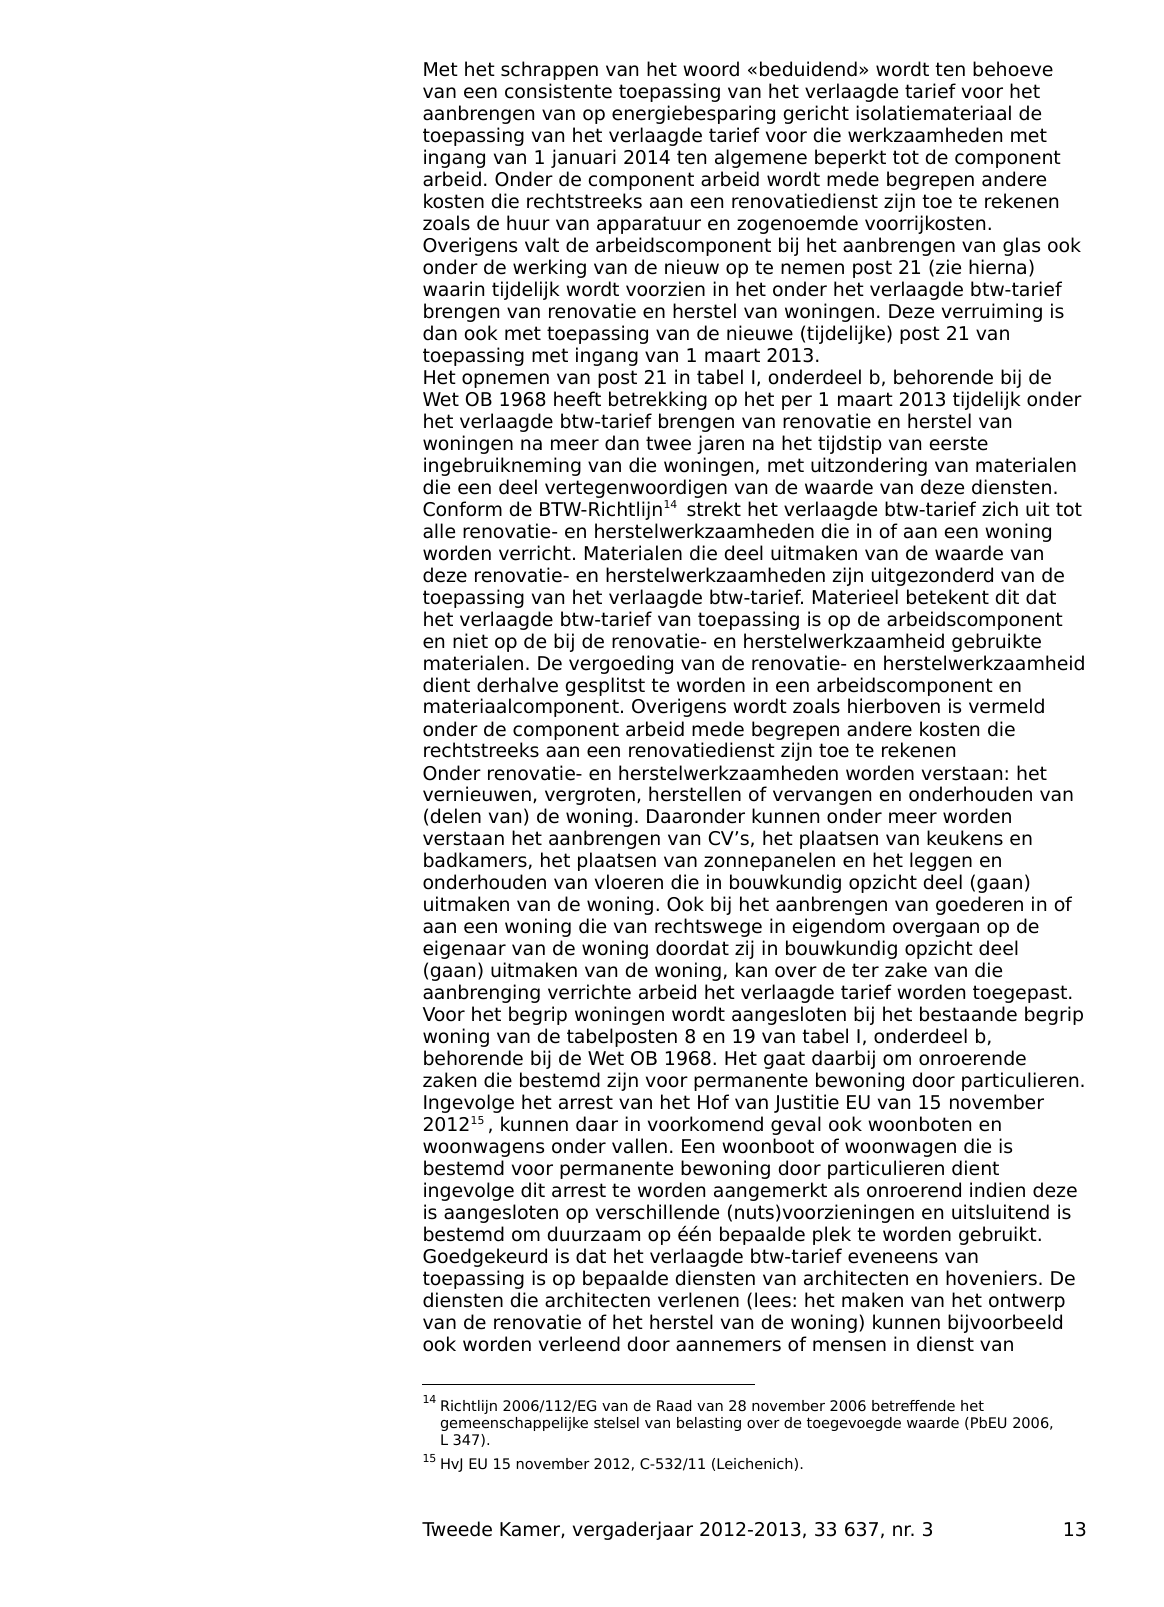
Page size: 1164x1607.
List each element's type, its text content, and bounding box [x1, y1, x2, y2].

text Onder renovatie- en herstelwerkzaamheden worden verstaan: het vernieuwen, vergroten, herstellen of vervangen en onderhouden van (delen van) de woning. Daaronder kunnen onder meer worden verstaan het aanbrengen van CV’s, het plaatsen van keukens en badkamers, het plaatsen van zonnepanelen en het leggen en onderhouden van vloeren die in bouwkundig opzicht deel (gaan) uitmaken van de woning. Ook bij het aanbrengen van goederen in of aan een woning die van rechtswege in eigendom overgaan op de eigenaar van de woning doordat zij in bouwkundig opzicht deel (gaan) uitmaken van de woning, kan over de ter zake van die aanbrenging verrichte arbeid het verlaagde tarief worden toegepast. Voor het begrip woningen wordt aangesloten bij het bestaande begrip woning van de tabelposten 8 en 19 van tabel I, onderdeel b, behorende bij de Wet OB 1968. Het gaat daarbij om onroerende zaken die bestemd zijn voor permanente bewoning door particulieren. Ingevolge het arrest van het Hof van Justitie EU van 15 november 2012, kunnen daar in voorkomend geval ook woonboten en woonwagens onder vallen. Een woonboot of woonwagen die is bestemd voor permanente bewoning door particulieren dient ingevolge dit arrest te worden aangemerkt als onroerend indien deze is aangesloten op verschillende (nuts)voorzieningen en uitsluitend is bestemd om duurzaam op één bepaalde plek te worden gebruikt. [422, 762, 1087, 1246]
text HvJ EU 15 november 2012, C-532/11 (Leichenich). [422, 1452, 1087, 1474]
text Richtlijn 2006/112/EG van de Raad van 28 november 2006 betreffende het gemeenschappelijke stelsel van belasting over de toegevoegde waarde (PbEU 2006, L 347). [422, 1393, 1087, 1449]
text Goedgekeurd is dat het verlaagde btw-tarief eveneens van toepassing is op bepaalde diensten van architecten en hoveniers. De diensten die architecten verlenen (lees: het maken van het ontwerp van de renovatie of het herstel van de woning) kunnen bijvoorbeeld ook worden verleend door aannemers of mensen in dienst van [422, 1246, 1087, 1356]
text Het opnemen van post 21 in tabel I, onderdeel b, behorende bij de Wet OB 1968 heeft betrekking op het per 1 maart 2013 tijdelijk onder het verlaagde btw-tarief brengen van renovatie en herstel van woningen na meer dan twee jaren na het tijdstip van eerste ingebruikneming van die woningen, met uitzondering van materialen die een deel vertegenwoordigen van de waarde van deze diensten. Conform de BTW-Richtlijn strekt het verlaagde btw-tarief zich uit tot alle renovatie- en herstelwerkzaamheden die in of aan een woning worden verricht. Materialen die deel uitmaken van de waarde van deze renovatie- en herstelwerkzaamheden zijn uitgezonderd van de toepassing van het verlaagde btw-tarief. Materieel betekent dit dat het verlaagde btw-tarief van toepassing is op de arbeidscomponent en niet op de bij de renovatie- en herstelwerkzaamheid gebruikte materialen. De vergoeding van de renovatie- en herstelwerkzaamheid dient derhalve gesplitst te worden in een arbeidscomponent en materiaalcomponent. Overigens wordt zoals hierboven is vermeld onder de component arbeid mede begrepen andere kosten die rechtstreeks aan een renovatiedienst zijn toe te rekenen [422, 367, 1087, 762]
text Met het schrappen van het woord «beduidend» wordt ten behoeve van een consistente toepassing van het verlaagde tarief voor het aanbrengen van op energiebesparing gericht isolatiemateriaal de toepassing van het verlaagde tarief voor die werkzaamheden met ingang van 1 januari 2014 ten algemene beperkt tot de component arbeid. Onder de component arbeid wordt mede begrepen andere kosten die rechtstreeks aan een renovatiedienst zijn toe te rekenen zoals de huur van apparatuur en zogenoemde voorrijkosten. Overigens valt de arbeidscomponent bij het aanbrengen van glas ook onder de werking van de nieuw op te nemen post 21 (zie hierna) waarin tijdelijk wordt voorzien in het onder het verlaagde btw-tarief brengen van renovatie en herstel van woningen. Deze verruiming is dan ook met toepassing van de nieuwe (tijdelijke) post 21 van toepassing met ingang van 1 maart 2013. [422, 59, 1087, 367]
